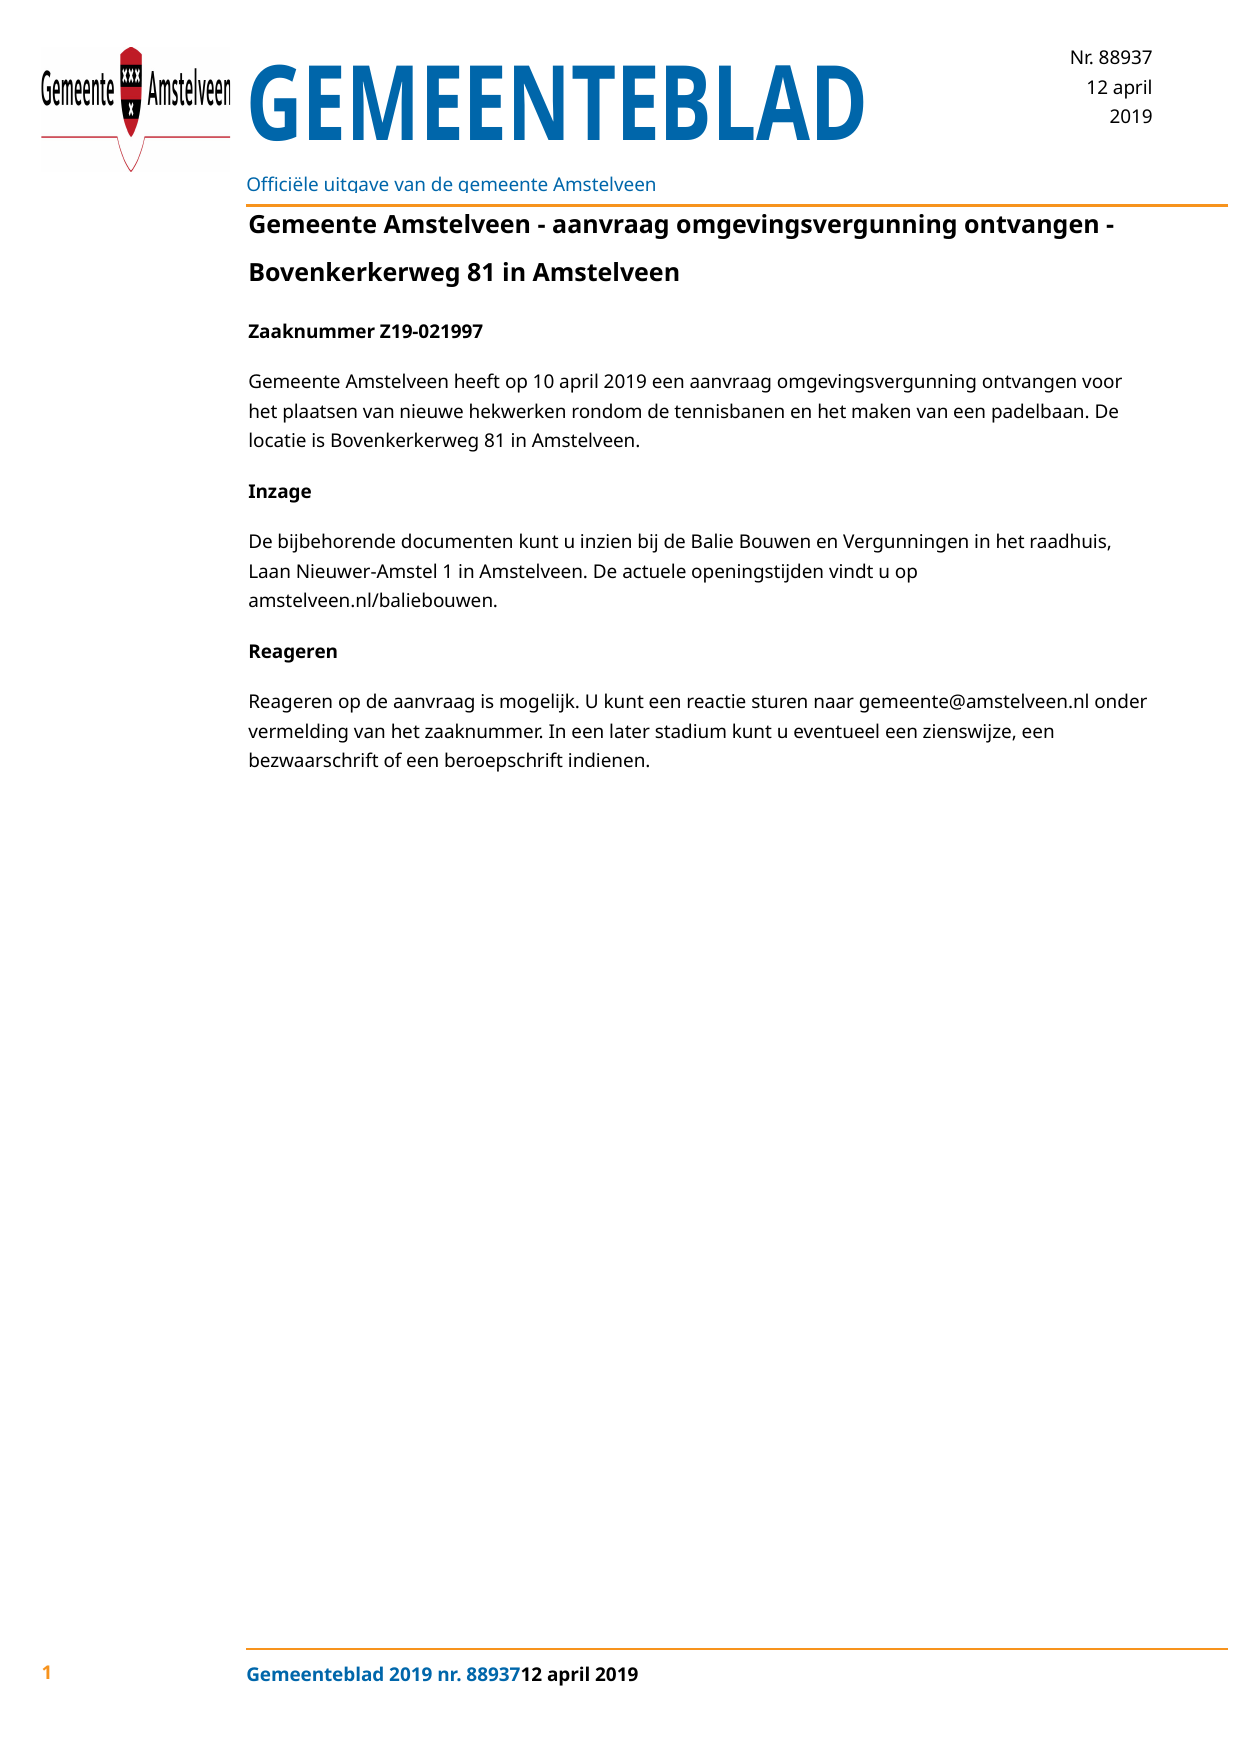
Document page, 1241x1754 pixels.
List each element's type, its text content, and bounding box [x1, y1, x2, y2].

text Zaaknummer Z19-021997 [248, 318, 1152, 344]
text Reageren [248, 638, 1152, 664]
text Gemeente Amstelveen - aanvraag omgevingsvergunning ontvangen - Bovenkerkerweg 81 in Amstelveen [248, 207, 1152, 288]
text Inzage [248, 478, 1152, 504]
text Reageren op de aanvraag is mogelijk. U kunt een reactie sturen naar gemeente@amstelveen.nl onder vermelding van het zaaknummer. In een later stadium kunt u eventueel een zienswijze, een bezwaarschrift of een beroepschrift indienen. [248, 688, 1152, 773]
picture [41, 47, 231, 172]
text Gemeente Amstelveen heeft op 10 april 2019 een aanvraag omgevingsvergunning ontvangen voor het plaatsen van nieuwe hekwerken rondom de tennisbanen en het maken van een padelbaan. De locatie is Bovenkerkerweg 81 in Amstelveen. [248, 368, 1152, 453]
text De bijbehorende documenten kunt u inzien bij de Balie Bouwen en Vergunningen in het raadhuis, Laan Nieuwer-Amstel 1 in Amstelveen. De actuele openingstijden vindt u op amstelveen.nl/baliebouwen. [248, 528, 1152, 613]
